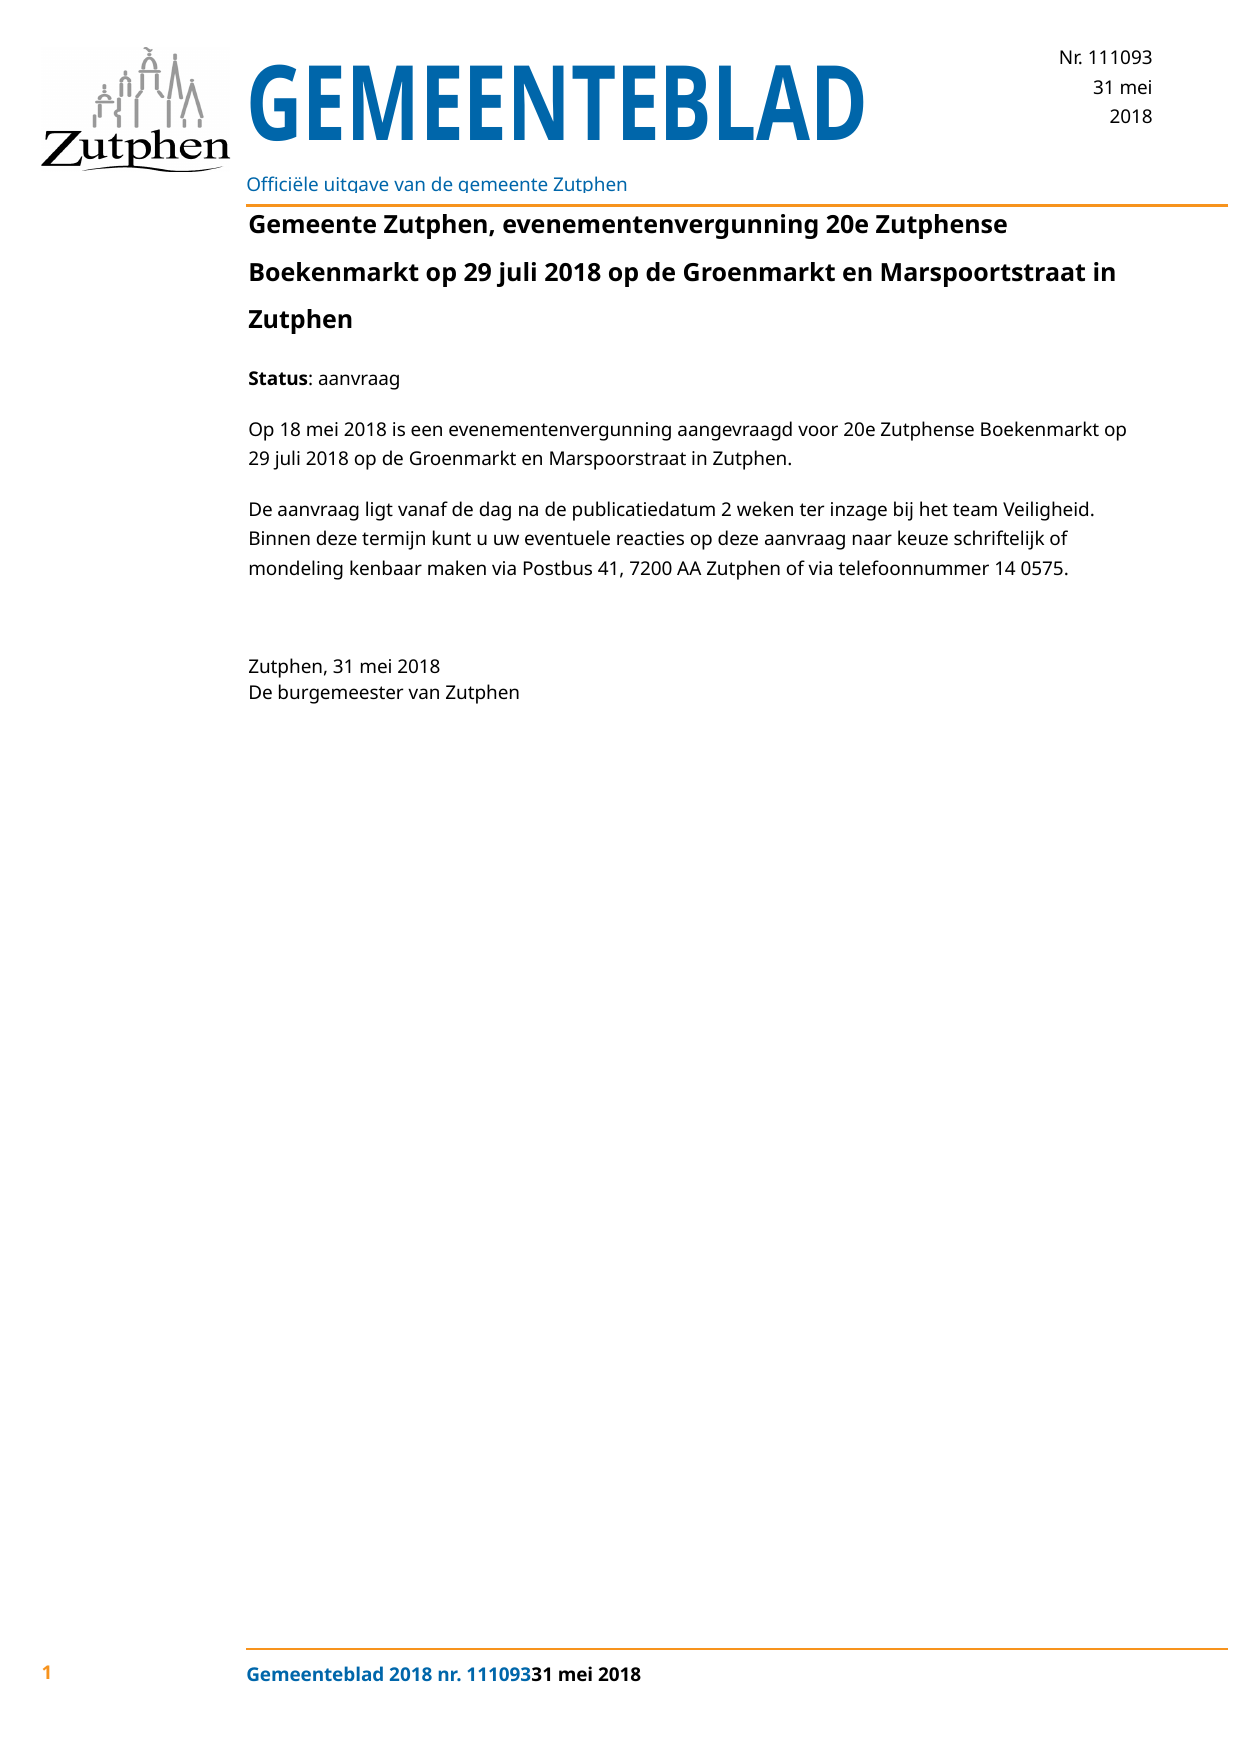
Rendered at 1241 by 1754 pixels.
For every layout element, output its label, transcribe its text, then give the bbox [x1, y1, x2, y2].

text Zutphen, 31 mei 2018 [248, 653, 1152, 679]
text Op 18 mei 2018 is een evenementenvergunning aangevraagd voor 20e Zutphense Boekenmarkt op 29 juli 2018 op de Groenmarkt en Marspoorstraat in Zutphen. [248, 416, 1152, 471]
text De aanvraag ligt vanaf de dag na de publicatiedatum 2 weken ter inzage bij het team Veiligheid. Binnen deze termijn kunt u uw eventuele reacties op deze aanvraag naar keuze schriftelijk of mondeling kenbaar maken via Postbus 41, 7200 AA Zutphen of via telefoonnummer 14 0575. [248, 496, 1152, 581]
text De burgemeester van Zutphen [248, 679, 1152, 705]
picture [41, 47, 231, 172]
text Gemeente Zutphen, evenementenvergunning 20e Zutphense Boekenmarkt op 29 juli 2018 op de Groenmarkt en Marspoortstraat in Zutphen [248, 207, 1152, 336]
text Status: aanvraag [248, 366, 1152, 391]
